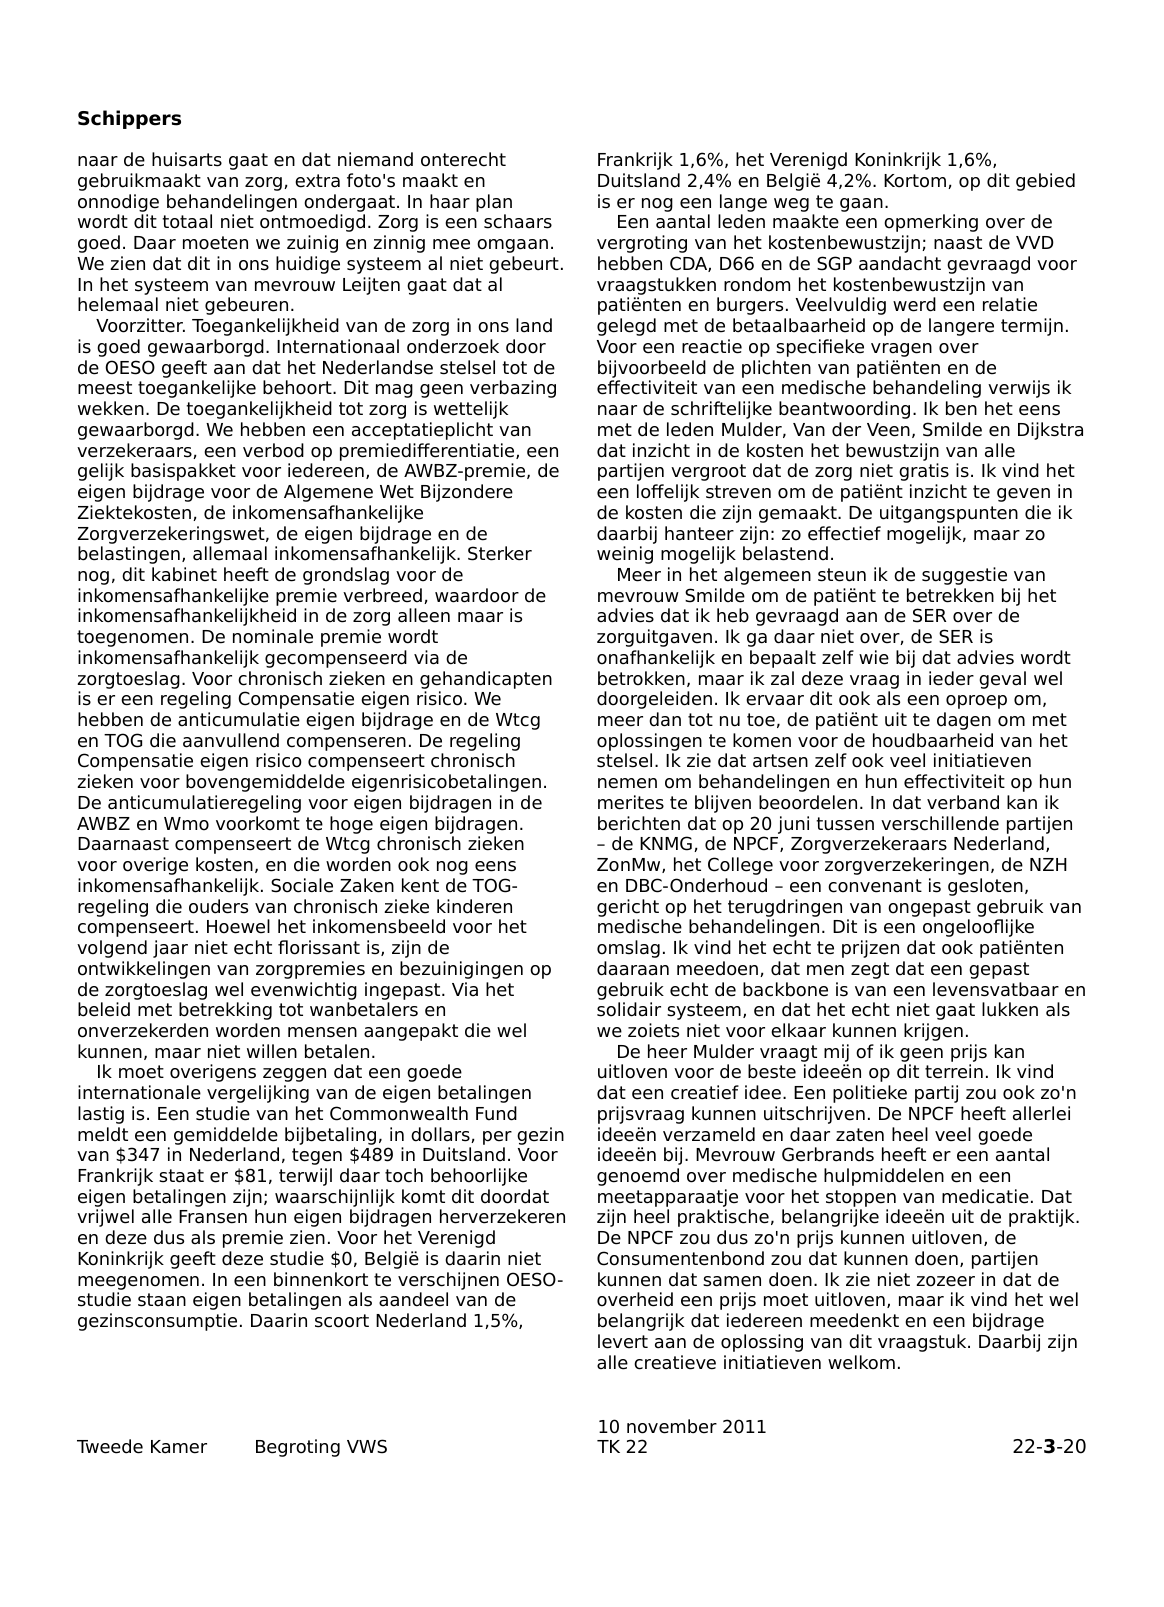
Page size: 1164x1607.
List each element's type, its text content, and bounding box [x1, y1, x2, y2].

text Een aantal leden maakte een opmerking over de vergroting van het kostenbewustzijn; naast de VVD hebben CDA, D66 en de SGP aandacht gevraagd voor vraagstukken rondom het kostenbewustzijn van patiënten en burgers. Veelvuldig werd een relatie gelegd met de betaalbaarheid op de langere termijn. Voor een reactie op specifieke vragen over bijvoorbeeld de plichten van patiënten en de effectiviteit van een medische behandeling verwijs ik naar de schriftelijke beantwoording. Ik ben het eens met de leden Mulder, Van der Veen, Smilde en Dijkstra dat inzicht in de kosten het bewustzijn van alle partijen vergroot dat de zorg niet gratis is. Ik vind het een loffelijk streven om de patiënt inzicht te geven in de kosten die zijn gemaakt. De uitgangspunten die ik daarbij hanteer zijn: zo effectief mogelijk, maar zo weinig mogelijk belastend. [596, 212, 1087, 565]
text Voorzitter. Toegankelijkheid van de zorg in ons land is goed gewaarborgd. Internationaal onderzoek door de OESO geeft aan dat het Nederlandse stelsel tot de meest toegankelijke behoort. Dit mag geen verbazing wekken. De toegankelijkheid tot zorg is wettelijk gewaarborgd. We hebben een acceptatieplicht van verzekeraars, een verbod op premiedifferentiatie, een gelijk basispakket voor iedereen, de AWBZ-premie, de eigen bijdrage voor de Algemene Wet Bijzondere Ziektekosten, de inkomensafhankelijke Zorgverzekeringswet, de eigen bijdrage en de belastingen, allemaal inkomensafhankelijk. Sterker nog, dit kabinet heeft de grondslag voor de inkomensafhankelijke premie verbreed, waardoor de inkomensafhankelijkheid in de zorg alleen maar is toegenomen. De nominale premie wordt inkomensafhankelijk gecompenseerd via de zorgtoeslag. Voor chronisch zieken en gehandicapten is er een regeling Compensatie eigen risico. We hebben de anticumulatie eigen bijdrage en de Wtcg en TOG die aanvullend compenseren. De regeling Compensatie eigen risico compenseert chronisch zieken voor bovengemiddelde eigenrisicobetalingen. De anticumulatieregeling voor eigen bijdragen in de AWBZ en Wmo voorkomt te hoge eigen bijdragen. Daarnaast compenseert de Wtcg chronisch zieken voor overige kosten, en die worden ook nog eens inkomensafhankelijk. Sociale Zaken kent de TOG-regeling die ouders van chronisch zieke kinderen compenseert. Hoewel het inkomensbeeld voor het volgend jaar niet echt florissant is, zijn de ontwikkelingen van zorgpremies en bezuinigingen op de zorgtoeslag wel evenwichtig ingepast. Via het beleid met betrekking tot wanbetalers en onverzekerden worden mensen aangepakt die wel kunnen, maar niet willen betalen. [77, 316, 567, 1062]
text Frankrijk 1,6%, het Verenigd Koninkrijk 1,6%, Duitsland 2,4% en België 4,2%. Kortom, op dit gebied is er nog een lange weg te gaan. [596, 150, 1087, 212]
text Meer in het algemeen steun ik de suggestie van mevrouw Smilde om de patiënt te betrekken bij het advies dat ik heb gevraagd aan de SER over de zorguitgaven. Ik ga daar niet over, de SER is onafhankelijk en bepaalt zelf wie bij dat advies wordt betrokken, maar ik zal deze vraag in ieder geval wel doorgeleiden. Ik ervaar dit ook als een oproep om, meer dan tot nu toe, de patiënt uit te dagen om met oplossingen te komen voor de houdbaarheid van het stelsel. Ik zie dat artsen zelf ook veel initiatieven nemen om behandelingen en hun effectiviteit op hun merites te blijven beoordelen. In dat verband kan ik berichten dat op 20 juni tussen verschillende partijen – de KNMG, de NPCF, Zorgverzekeraars Nederland, ZonMw, het College voor zorgverzekeringen, de NZH en DBC-Onderhoud – een convenant is gesloten, gericht op het terugdringen van ongepast gebruik van medische behandelingen. Dit is een ongelooflijke omslag. Ik vind het echt te prijzen dat ook patiënten daaraan meedoen, dat men zegt dat een gepast gebruik echt de backbone is van een levensvatbaar en solidair systeem, en dat het echt niet gaat lukken als we zoiets niet voor elkaar kunnen krijgen. [596, 565, 1087, 1042]
text Ik moet overigens zeggen dat een goede internationale vergelijking van de eigen betalingen lastig is. Een studie van het Commonwealth Fund meldt een gemiddelde bijbetaling, in dollars, per gezin van $347 in Nederland, tegen $489 in Duitsland. Voor Frankrijk staat er $81, terwijl daar toch behoorlijke eigen betalingen zijn; waarschijnlijk komt dit doordat vrijwel alle Fransen hun eigen bijdragen herverzekeren en deze dus als premie zien. Voor het Verenigd Koninkrijk geeft deze studie $0, België is daarin niet meegenomen. In een binnenkort te verschijnen OESO-studie staan eigen betalingen als aandeel van de gezinsconsumptie. Daarin scoort Nederland 1,5%, [77, 1062, 567, 1332]
text naar de huisarts gaat en dat niemand onterecht gebruikmaakt van zorg, extra foto's maakt en onnodige behandelingen ondergaat. In haar plan wordt dit totaal niet ontmoedigd. Zorg is een schaars goed. Daar moeten we zuinig en zinnig mee omgaan. We zien dat dit in ons huidige systeem al niet gebeurt. In het systeem van mevrouw Leijten gaat dat al helemaal niet gebeuren. [77, 150, 567, 316]
text De heer Mulder vraagt mij of ik geen prijs kan uitloven voor de beste ideeën op dit terrein. Ik vind dat een creatief idee. Een politieke partij zou ook zo'n prijsvraag kunnen uitschrijven. De NPCF heeft allerlei ideeën verzameld en daar zaten heel veel goede ideeën bij. Mevrouw Gerbrands heeft er een aantal genoemd over medische hulpmiddelen en een meetapparaatje voor het stoppen van medicatie. Dat zijn heel praktische, belangrijke ideeën uit de praktijk. De NPCF zou dus zo'n prijs kunnen uitloven, de Consumentenbond zou dat kunnen doen, partijen kunnen dat samen doen. Ik zie niet zozeer in dat de overheid een prijs moet uitloven, maar ik vind het wel belangrijk dat iedereen meedenkt en een bijdrage levert aan de oplossing van dit vraagstuk. Daarbij zijn alle creatieve initiatieven welkom. [596, 1042, 1087, 1373]
